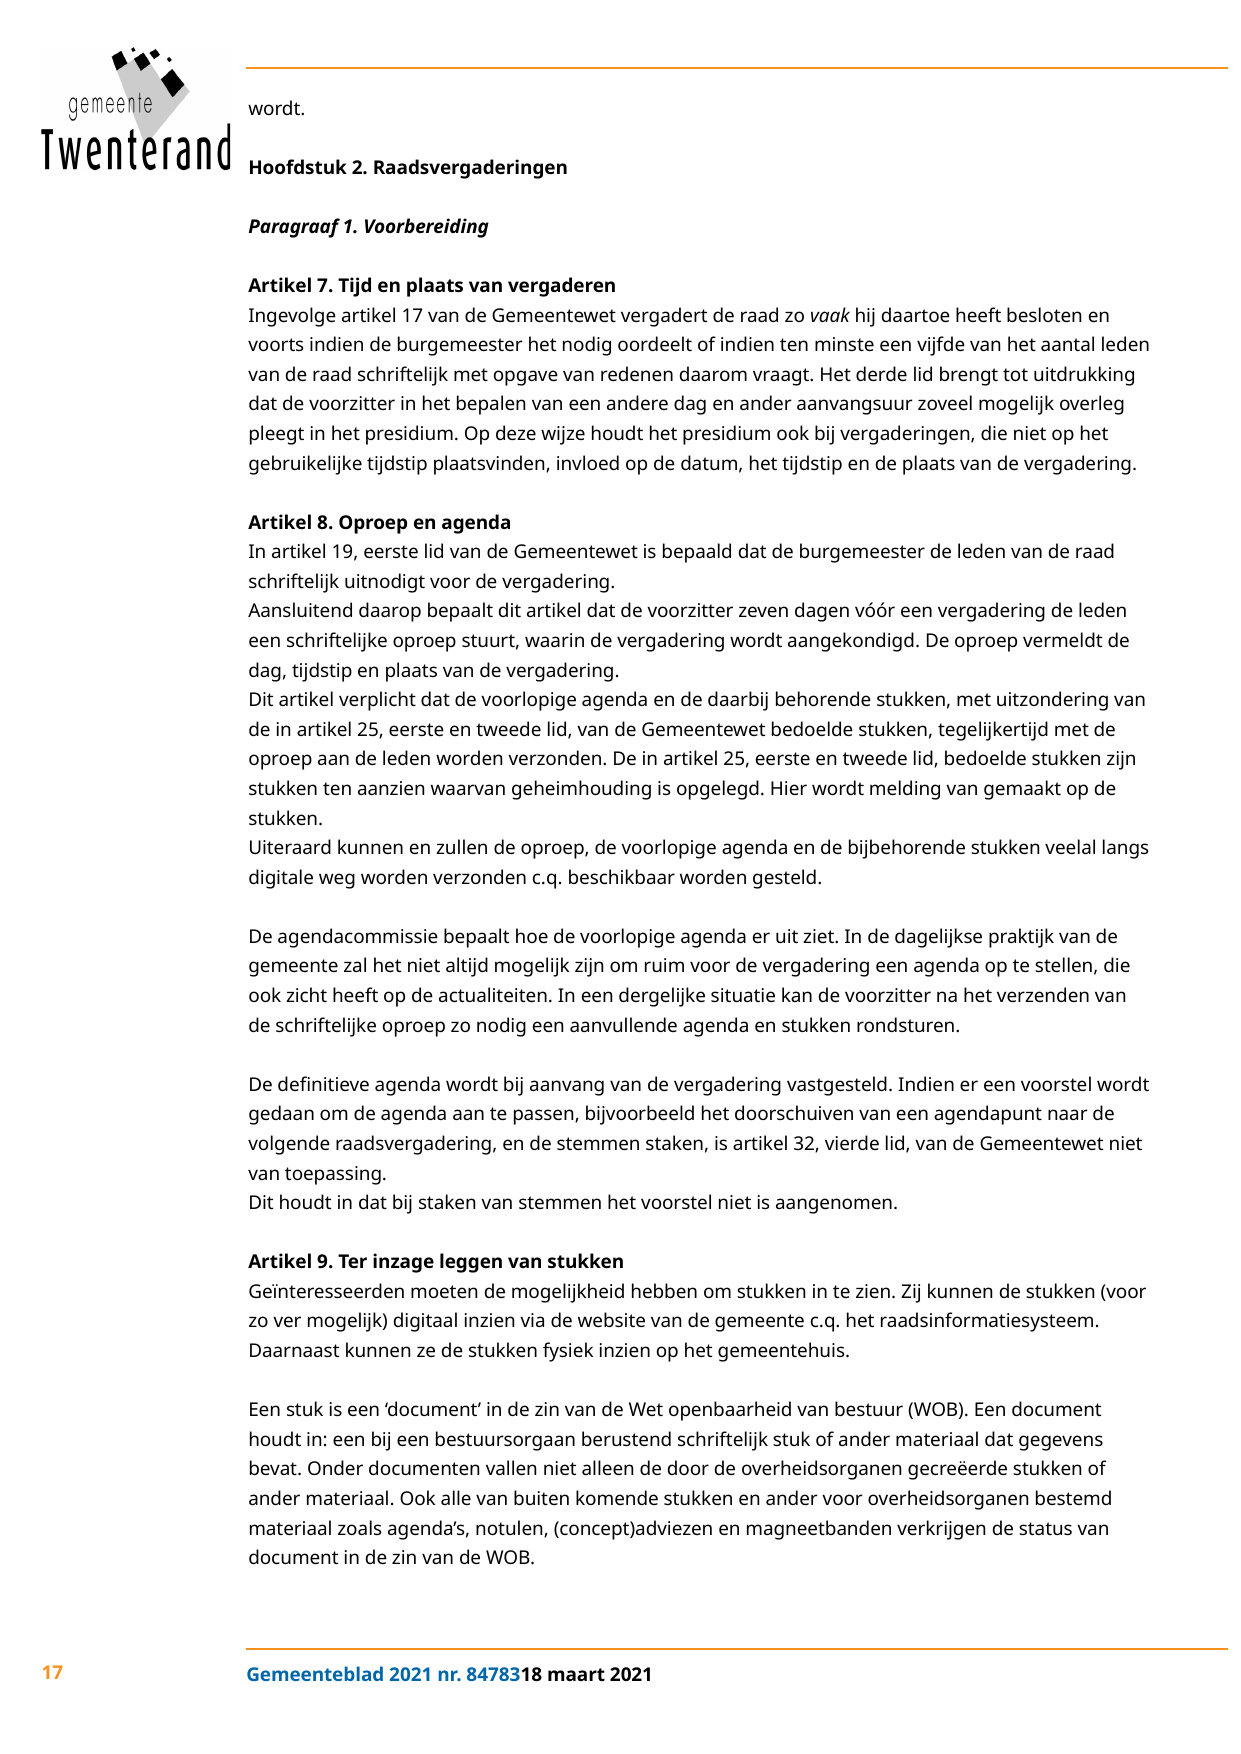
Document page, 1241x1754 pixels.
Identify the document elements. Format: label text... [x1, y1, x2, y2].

text Artikel 7. Tijd en plaats van vergaderen [248, 272, 1152, 298]
text Geïnteresseerden moeten de mogelijkheid hebben om stukken in te zien. Zij kunnen de stukken (voor zo ver mogelijk) digitaal inzien via de website van de gemeente c.q. het raadsinformatiesysteem. Daarnaast kunnen ze de stukken fysiek inzien op het gemeentehuis. [248, 1278, 1152, 1363]
text Artikel 9. Ter inzage leggen van stukken [248, 1248, 1152, 1274]
text Dit artikel verplicht dat de voorlopige agenda en de daarbij behorende stukken, met uitzondering van de in artikel 25, eerste en tweede lid, van de Gemeentewet bedoelde stukken, tegelijkertijd met de oproep aan de leden worden verzonden. De in artikel 25, eerste en tweede lid, bedoelde stukken zijn stukken ten aanzien waarvan geheimhouding is opgelegd. Hier wordt melding van gemaakt op de stukken. [248, 686, 1152, 831]
text Aansluitend daarop bepaalt dit artikel dat de voorzitter zeven dagen vóór een vergadering de leden een schriftelijke oproep stuurt, waarin de vergadering wordt aangekondigd. De oproep vermeldt de dag, tijdstip en plaats van de vergadering. [248, 598, 1152, 683]
text Ingevolge artikel 17 van de Gemeentewet vergadert de raad zo vaak hij daartoe heeft besloten en voorts indien de burgemeester het nodig oordeelt of indien ten minste een vijfde van het aantal leden van de raad schriftelijk met opgave van redenen daarom vraagt. Het derde lid brengt tot uitdrukking dat de voorzitter in het bepalen van een andere dag en ander aanvangsuur zoveel mogelijk overleg pleegt in het presidium. Op deze wijze houdt het presidium ook bij vergaderingen, die niet op het gebruikelijke tijdstip plaatsvinden, invloed op de datum, het tijdstip en de plaats van de vergadering. [248, 302, 1152, 476]
text Hoofdstuk 2. Raadsvergaderingen [248, 154, 1152, 180]
text De definitieve agenda wordt bij aanvang van de vergadering vastgesteld. Indien er een voorstel wordt gedaan om de agenda aan te passen, bijvoorbeeld het doorschuiven van een agendapunt naar de volgende raadsvergadering, en de stemmen staken, is artikel 32, vierde lid, van de Gemeentewet niet van toepassing. [248, 1071, 1152, 1186]
text Dit houdt in dat bij staken van stemmen het voorstel niet is aangenomen. [248, 1189, 1152, 1215]
text Paragraaf 1. Voorbereiding [248, 213, 1152, 239]
text wordt. [248, 95, 1152, 121]
text Een stuk is een ‘document’ in de zin van de Wet openbaarheid van bestuur (WOB). Een document houdt in: een bij een bestuursorgaan berustend schriftelijk stuk of ander materiaal dat gegevens bevat. Onder documenten vallen niet alleen de door de overheidsorganen gecreëerde stukken of ander materiaal. Ook alle van buiten komende stukken en ander voor overheidsorganen bestemd materiaal zoals agenda’s, notulen, (concept)adviezen en magneetbanden verkrijgen de status van document in de zin van de WOB. [248, 1396, 1152, 1570]
text De agendacommissie bepaalt hoe de voorlopige agenda er uit ziet. In de dagelijkse praktijk van de gemeente zal het niet altijd mogelijk zijn om ruim voor de vergadering een agenda op te stellen, die ook zicht heeft op de actualiteiten. In een dergelijke situatie kan de voorzitter na het verzenden van de schriftelijke oproep zo nodig een aanvullende agenda en stukken rondsturen. [248, 923, 1152, 1038]
text Uiteraard kunnen en zullen de oproep, de voorlopige agenda en de bijbehorende stukken veelal langs digitale weg worden verzonden c.q. beschikbaar worden gesteld. [248, 834, 1152, 890]
picture [41, 47, 231, 172]
text Artikel 8. Oproep en agenda [248, 509, 1152, 535]
text In artikel 19, eerste lid van de Gemeentewet is bepaald dat de burgemeester de leden van de raad schriftelijk uitnodigt voor de vergadering. [248, 538, 1152, 594]
